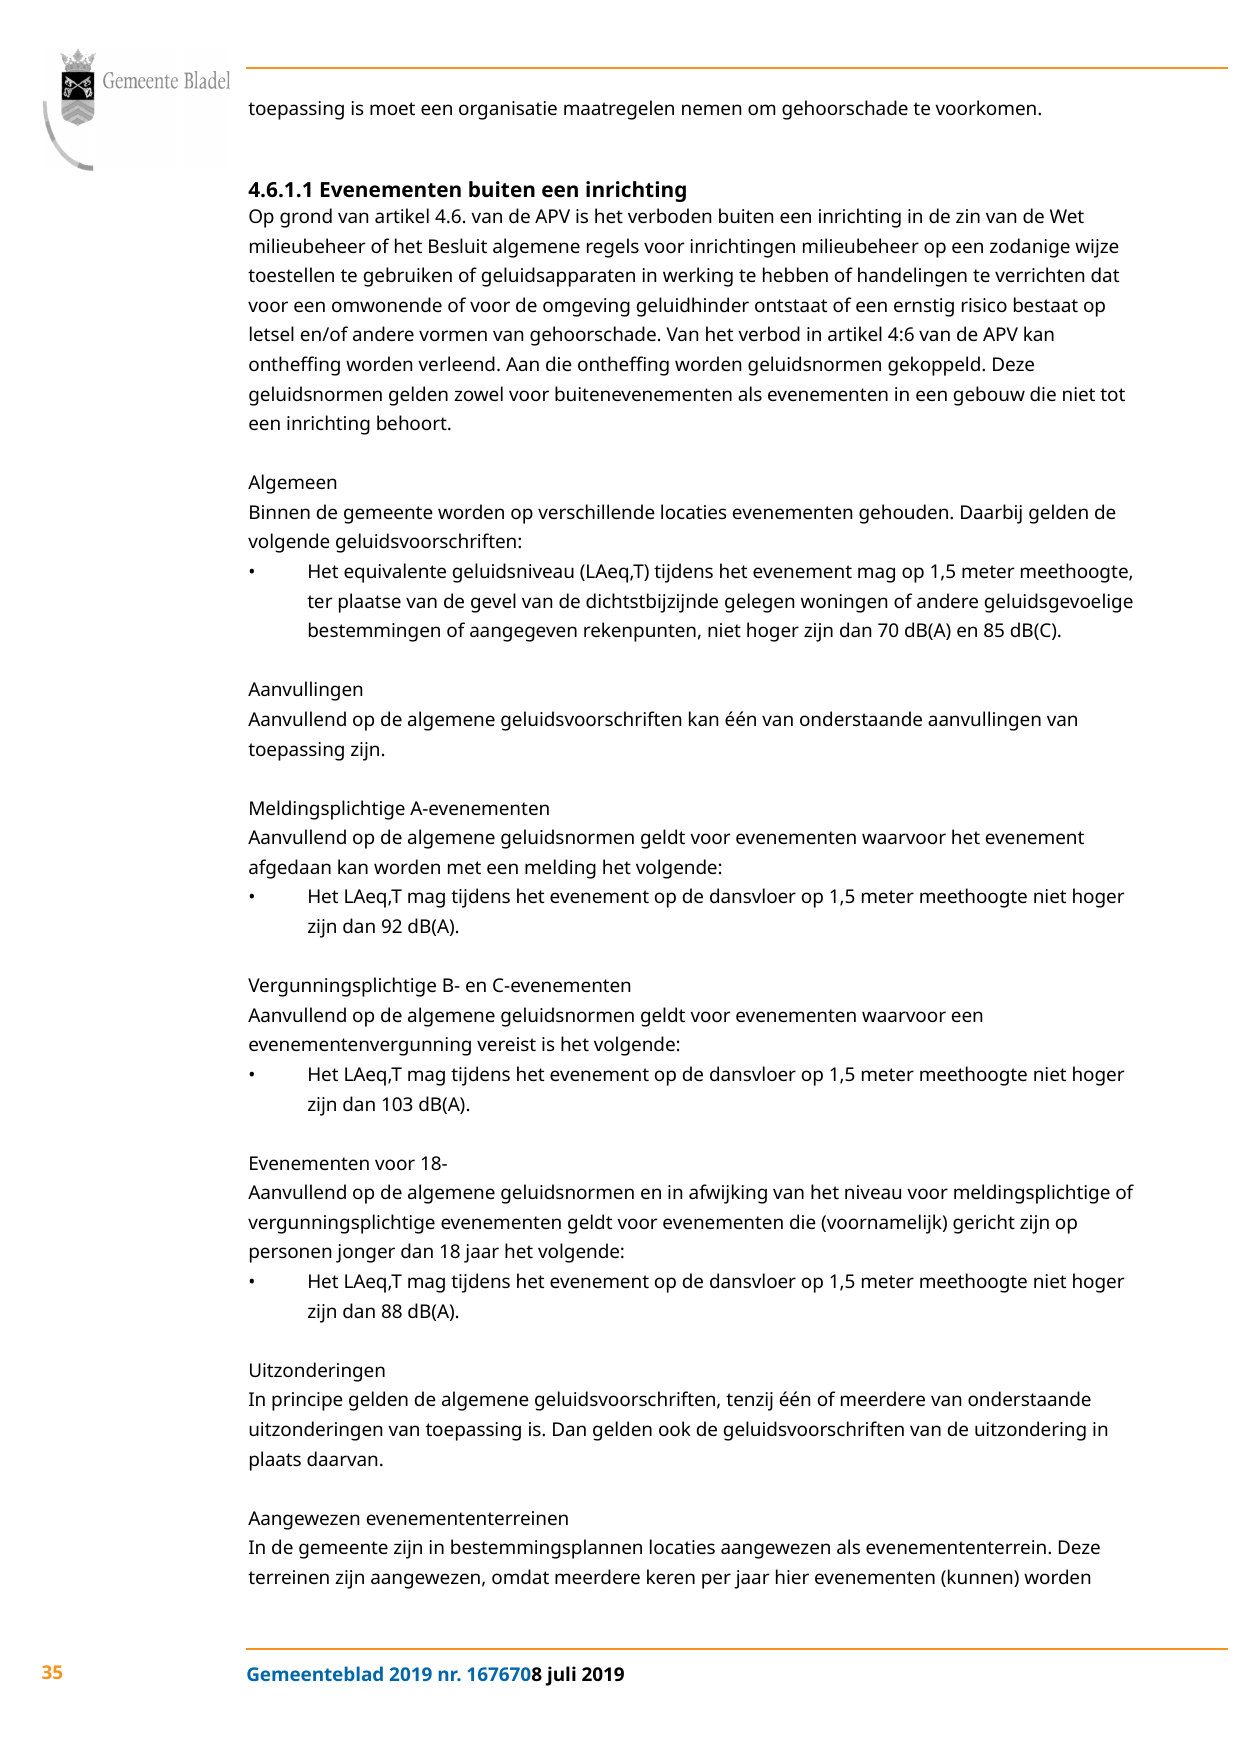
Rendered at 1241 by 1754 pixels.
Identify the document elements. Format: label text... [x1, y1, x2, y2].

text Aanvullend op de algemene geluidsvoorschriften kan één van onderstaande aanvullingen van toepassing zijn. [248, 706, 1152, 761]
list Het equivalente geluidsniveau (LAeq,T) tijdens het evenement mag op 1,5 meter meethoogte, ter plaatse van de gevel van de dichtstbijzijnde gelegen woningen of andere geluidsgevoelige bestemmingen of aangegeven rekenpunten, niet hoger zijn dan 70 dB(A) en 85 dB(C). [248, 558, 1152, 643]
text Aangewezen evenemententerreinen [248, 1505, 1152, 1531]
list Het LAeq,T mag tijdens het evenement op de dansvloer op 1,5 meter meethoogte niet hoger zijn dan 92 dB(A). [248, 884, 1152, 939]
text Binnen de gemeente worden op verschillende locaties evenementen gehouden. Daarbij gelden de volgende geluidsvoorschriften: [248, 499, 1152, 554]
text Meldingsplichtige A-evenementen [248, 795, 1152, 821]
list Het LAeq,T mag tijdens het evenement op de dansvloer op 1,5 meter meethoogte niet hoger zijn dan 103 dB(A). [248, 1061, 1152, 1116]
text Uitzonderingen [248, 1357, 1152, 1383]
text In de gemeente zijn in bestemmingsplannen locaties aangewezen als evenemententerrein. Deze terreinen zijn aangewezen, omdat meerdere keren per jaar hier evenementen (kunnen) worden [248, 1534, 1152, 1590]
list Het LAeq,T mag tijdens het evenement op de dansvloer op 1,5 meter meethoogte niet hoger zijn dan 88 dB(A). [248, 1268, 1152, 1323]
text Algemeen [248, 469, 1152, 495]
text toepassing is moet een organisatie maatregelen nemen om gehoorschade te voorkomen. [248, 95, 1152, 121]
text Evenementen voor 18- [248, 1150, 1152, 1176]
text Aanvullend op de algemene geluidsnormen geldt voor evenementen waarvoor een evenementenvergunning vereist is het volgende: [248, 1002, 1152, 1057]
text In principe gelden de algemene geluidsvoorschriften, tenzij één of meerdere van onderstaande uitzonderingen van toepassing is. Dan gelden ook de geluidsvoorschriften van de uitzondering in plaats daarvan. [248, 1387, 1152, 1471]
text Aanvullingen [248, 677, 1152, 702]
picture [41, 47, 231, 172]
text Op grond van artikel 4.6. van de APV is het verboden buiten een inrichting in de zin van de Wet milieubeheer of het Besluit algemene regels voor inrichtingen milieubeheer op een zodanige wijze toestellen te gebruiken of geluidsapparaten in werking te hebben of handelingen te verrichten dat voor een omwonende of voor de omgeving geluidhinder ontstaat of een ernstig risico bestaat op letsel en/of andere vormen van gehoorschade. Van het verbod in artikel 4:6 van de APV kan ontheffing worden verleend. Aan die ontheffing worden geluidsnormen gekoppeld. Deze geluidsnormen gelden zowel voor buitenevenementen als evenementen in een gebouw die niet tot een inrichting behoort. [248, 203, 1152, 436]
text Aanvullend op de algemene geluidsnormen geldt voor evenementen waarvoor het evenement afgedaan kan worden met een melding het volgende: [248, 824, 1152, 880]
text Vergunningsplichtige B- en C-evenementen [248, 972, 1152, 998]
text 4.6.1.1 Evenementen buiten een inrichting [248, 175, 1152, 203]
text Aanvullend op de algemene geluidsnormen en in afwijking van het niveau voor meldingsplichtige of vergunningsplichtige evenementen geldt voor evenementen die (voornamelijk) gericht zijn op personen jonger dan 18 jaar het volgende: [248, 1179, 1152, 1264]
